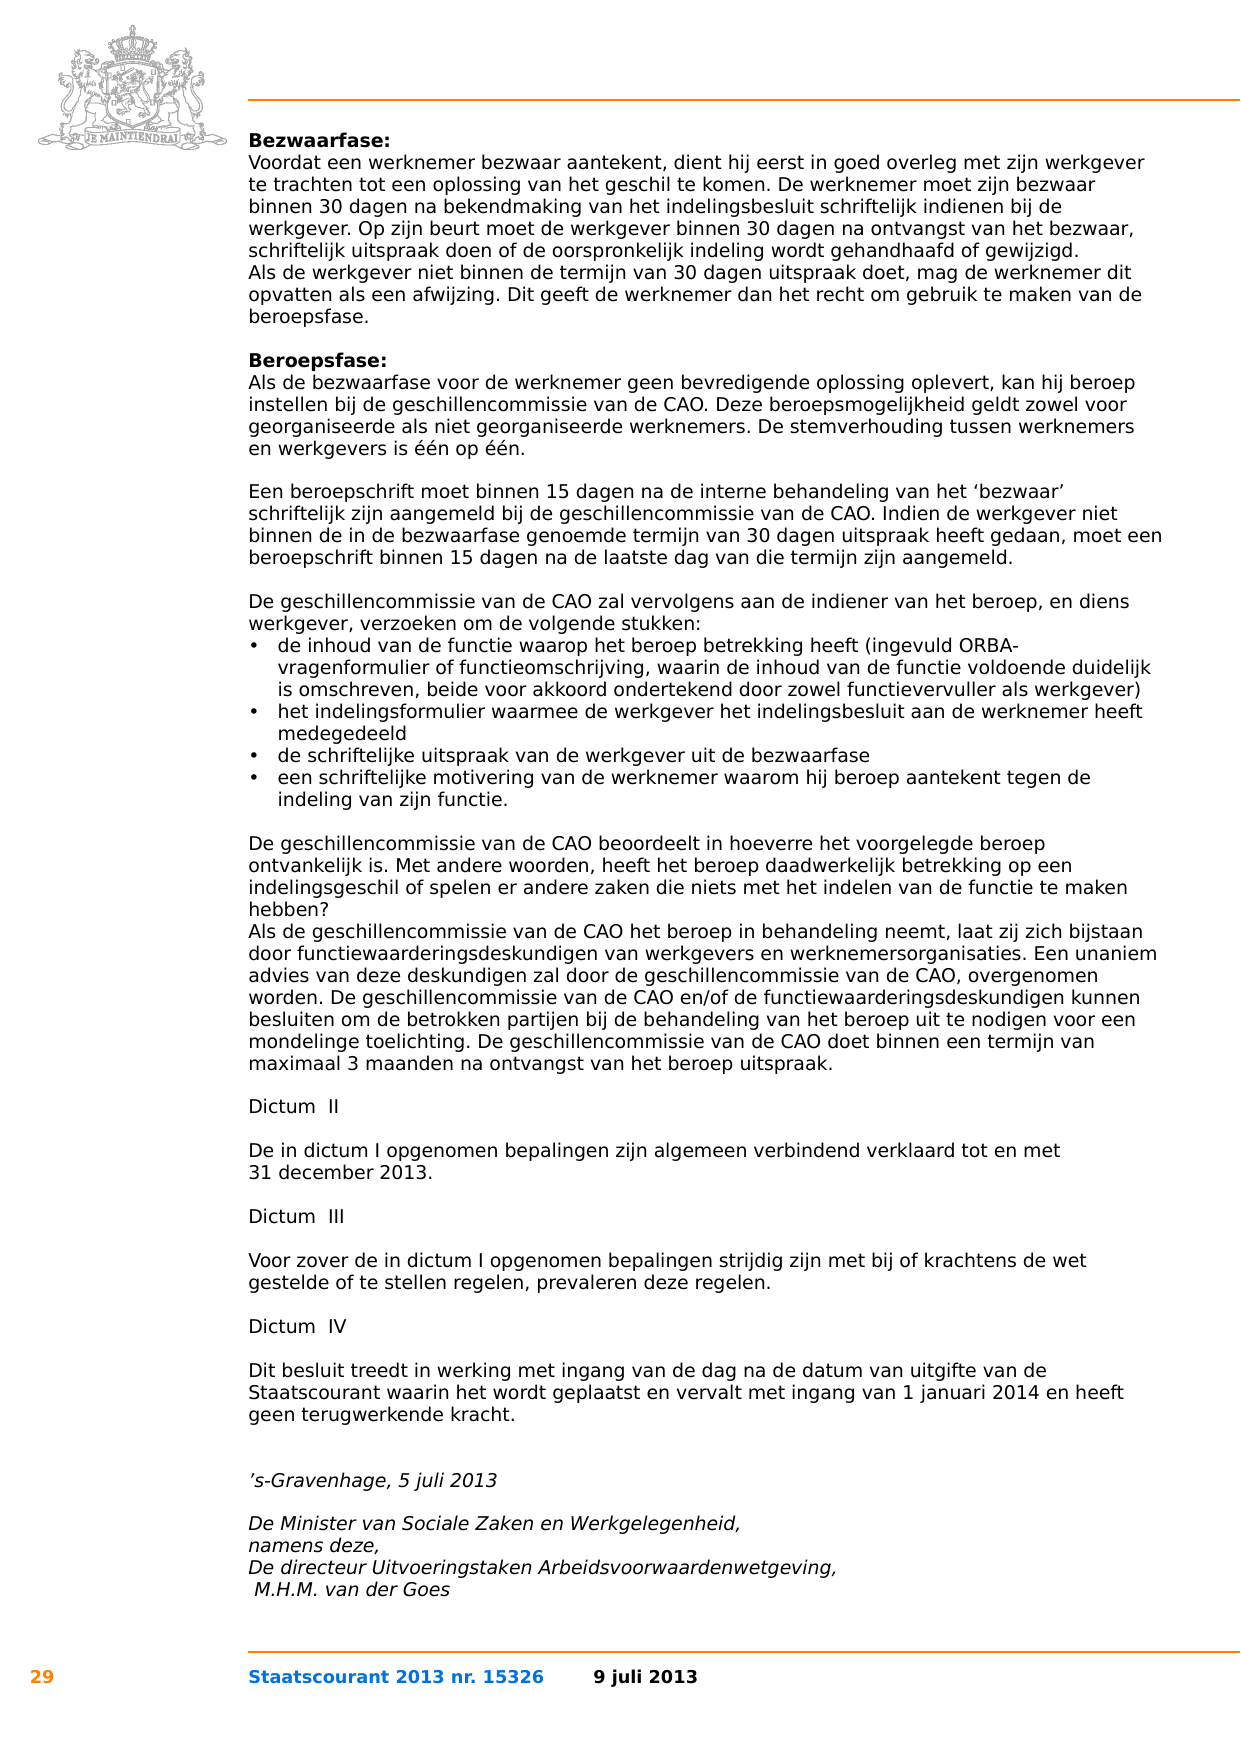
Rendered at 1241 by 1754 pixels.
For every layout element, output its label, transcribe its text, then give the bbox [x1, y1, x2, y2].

text Als de geschillencommissie van de CAO het beroep in behandeling neemt, laat zij zich bijstaan door functiewaarderingsdeskundigen van werkgevers en werknemersorganisaties. Een unaniem advies van deze deskundigen zal door de geschillencommissie van de CAO, overgenomen worden. De geschillencommissie van de CAO en/of de functiewaarderingsdeskundigen kunnen besluiten om de betrokken partijen bij de behandeling van het beroep uit te nodigen voor een mondelinge toelichting. De geschillencommissie van de CAO doet binnen een termijn van maximaal 3 maanden na ontvangst van het beroep uitspraak. [248, 921, 1163, 1074]
text Bezwaarfase: [248, 130, 1163, 152]
text Dictum II [248, 1096, 1163, 1118]
text De Minister van Sociale Zaken en Werkgelegenheid, namens deze, De directeur Uitvoeringstaken Arbeidsvoorwaardenwetgeving, M.H.M. van der Goes [248, 1513, 1163, 1601]
text Als de werkgever niet binnen de termijn van 30 dagen uitspraak doet, mag de werknemer dit opvatten als een afwijzing. Dit geeft de werknemer dan het recht om gebruik te maken van de beroepsfase. [248, 262, 1163, 328]
text Dictum IV [248, 1316, 1163, 1338]
text Dit besluit treedt in werking met ingang van de dag na de datum van uitgifte van de Staatscourant waarin het wordt geplaatst en vervalt met ingang van 1 januari 2014 en heeft geen terugwerkende kracht. [248, 1360, 1163, 1426]
text Voor zover de in dictum I opgenomen bepalingen strijdig zijn met bij of krachtens de wet gestelde of te stellen regelen, prevaleren deze regelen. [248, 1250, 1163, 1294]
text Voordat een werknemer bezwaar aantekent, dient hij eerst in goed overleg met zijn werkgever te trachten tot een oplossing van het geschil te komen. De werknemer moet zijn bezwaar binnen 30 dagen na bekendmaking van het indelingsbesluit schriftelijk indienen bij de werkgever. Op zijn beurt moet de werkgever binnen 30 dagen na ontvangst van het bezwaar, schriftelijk uitspraak doen of de oorspronkelijk indeling wordt gehandhaafd of gewijzigd. [248, 152, 1163, 262]
text • een schriftelijke motivering van de werknemer waarom hij beroep aantekent tegen de indeling van zijn functie. [248, 767, 1163, 811]
text • de inhoud van de functie waarop het beroep betrekking heeft (ingevuld ORBA-vragenformulier of functieomschrijving, waarin de inhoud van de functie voldoende duidelijk is omschreven, beide voor akkoord ondertekend door zowel functievervuller als werkgever) [248, 635, 1163, 701]
text Beroepsfase: [248, 349, 1163, 372]
text De geschillencommissie van de CAO beoordeelt in hoeverre het voorgelegde beroep ontvankelijk is. Met andere woorden, heeft het beroep daadwerkelijk betrekking op een indelingsgeschil of spelen er andere zaken die niets met het indelen van de functie te maken hebben? [248, 833, 1163, 921]
text Een beroepschrift moet binnen 15 dagen na de interne behandeling van het ‘bezwaar’ schriftelijk zijn aangemeld bij de geschillencommissie van de CAO. Indien de werkgever niet binnen de in de bezwaarfase genoemde termijn van 30 dagen uitspraak heeft gedaan, moet een beroepschrift binnen 15 dagen na de laatste dag van die termijn zijn aangemeld. [248, 481, 1163, 569]
text De in dictum I opgenomen bepalingen zijn algemeen verbindend verklaard tot en met 31 december 2013. [248, 1140, 1163, 1184]
text Dictum III [248, 1206, 1163, 1228]
text ’s-Gravenhage, 5 juli 2013 [248, 1469, 1163, 1491]
text • het indelingsformulier waarmee de werkgever het indelingsbesluit aan de werknemer heeft medegedeeld [248, 701, 1163, 745]
picture [38, 25, 227, 150]
text • de schriftelijke uitspraak van de werkgever uit de bezwaarfase [248, 745, 1163, 767]
text Als de bezwaarfase voor de werknemer geen bevredigende oplossing oplevert, kan hij beroep instellen bij de geschillencommissie van de CAO. Deze beroepsmogelijkheid geldt zowel voor georganiseerde als niet georganiseerde werknemers. De stemverhouding tussen werknemers en werkgevers is één op één. [248, 372, 1163, 459]
text De geschillencommissie van de CAO zal vervolgens aan de indiener van het beroep, en diens werkgever, verzoeken om de volgende stukken: [248, 591, 1163, 635]
